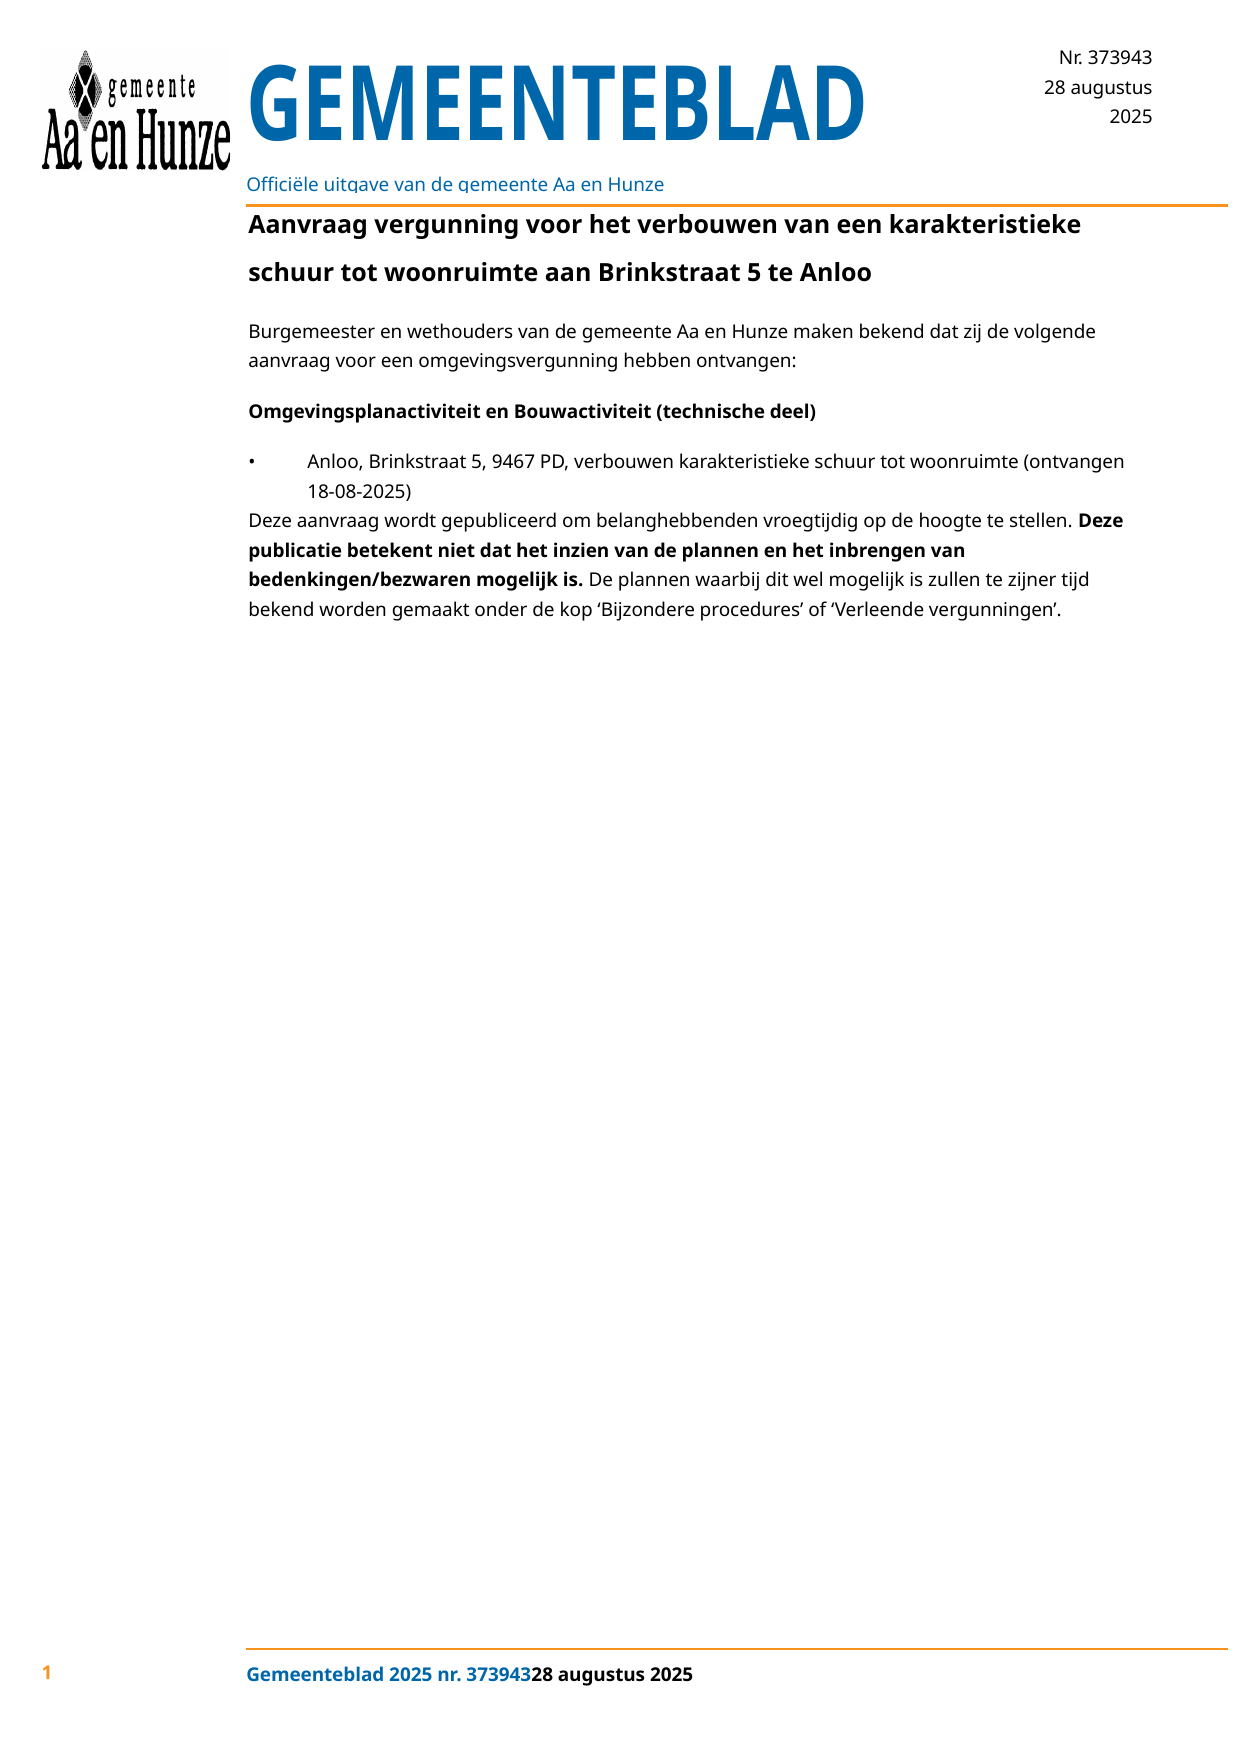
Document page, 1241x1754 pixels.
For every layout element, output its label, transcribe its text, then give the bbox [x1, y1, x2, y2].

text Aanvraag vergunning voor het verbouwen van een karakteristieke schuur tot woonruimte aan Brinkstraat 5 te Anloo [248, 207, 1152, 288]
text Deze aanvraag wordt gepubliceerd om belanghebbenden vroegtijdig op de hoogte te stellen. Deze publicatie betekent niet dat het inzien van de plannen en het inbrengen van bedenkingen/bezwaren mogelijk is. De plannen waarbij dit wel mogelijk is zullen te zijner tijd bekend worden gemaakt onder de kop ‘Bijzondere procedures’ of ‘Verleende vergunningen’. [248, 507, 1152, 622]
list Anloo, Brinkstraat 5, 9467 PD, verbouwen karakteristieke schuur tot woonruimte (ontvangen 18-08-2025) [248, 448, 1152, 504]
text Burgemeester en wethouders van de gemeente Aa en Hunze maken bekend dat zij de volgende aanvraag voor een omgevingsvergunning hebben ontvangen: [248, 318, 1152, 373]
picture [41, 47, 231, 172]
text Omgevingsplanactiviteit en Bouwactiviteit (technische deel) [248, 398, 1152, 424]
